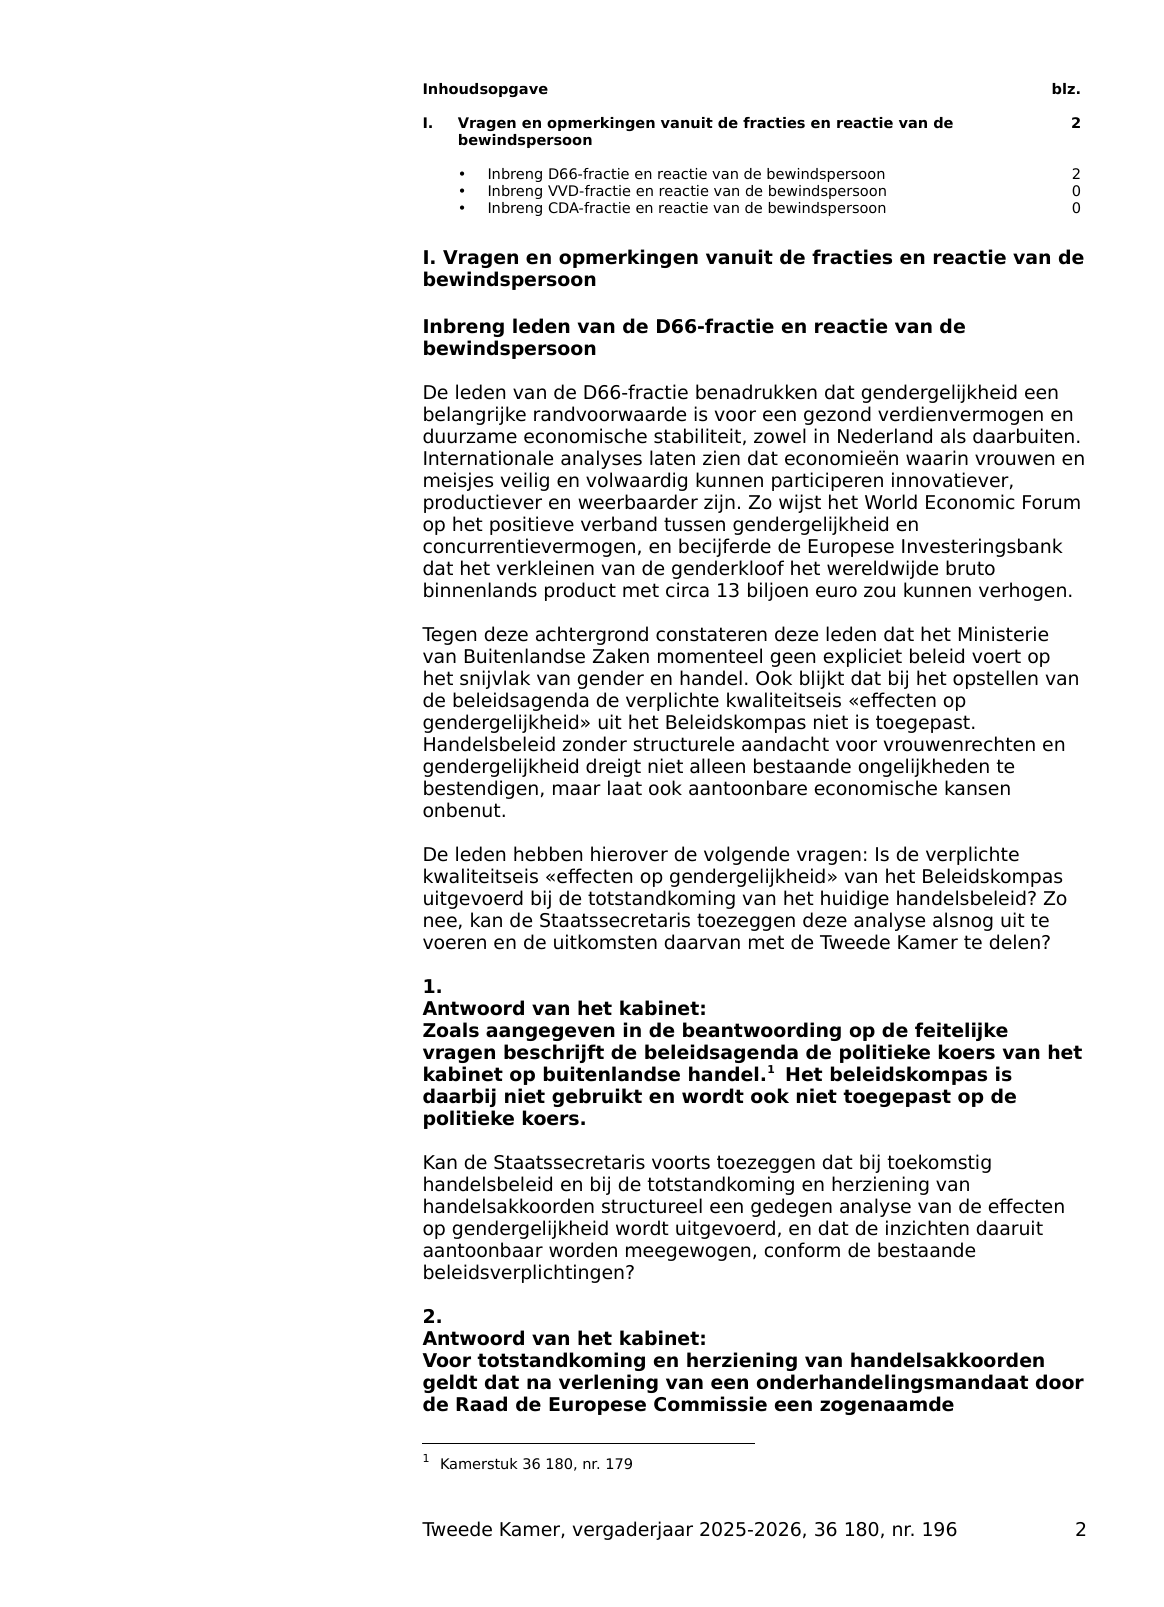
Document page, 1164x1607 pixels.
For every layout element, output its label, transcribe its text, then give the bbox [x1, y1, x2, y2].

table_cell [1028, 149, 1087, 166]
text De leden van de D66-fractie benadrukken dat gendergelijkheid een belangrijke randvoorwaarde is voor een gezond verdienvermogen en duurzame economische stabiliteit, zowel in Nederland als daarbuiten. Internationale analyses laten zien dat economieën waarin vrouwen en meisjes veilig en volwaardig kunnen participeren innovatiever, productiever en weerbaarder zijn. Zo wijst het World Economic Forum op het positieve verband tussen gendergelijkheid en concurrentievermogen, en becijferde de Europese Investeringsbank dat het verkleinen van de genderkloof het wereldwijde bruto binnenlands product met circa 13 biljoen euro zou kunnen verhogen. [422, 382, 1087, 602]
table_cell 2 [1028, 115, 1087, 149]
text 1. [422, 976, 1087, 998]
text Kamerstuk 36 180, nr. 179 [422, 1452, 1087, 1474]
table_cell [422, 166, 452, 183]
table_cell [481, 98, 1027, 115]
text Tegen deze achtergrond constateren deze leden dat het Ministerie van Buitenlandse Zaken momenteel geen expliciet beleid voert op het snijvlak van gender en handel. Ook blijkt dat bij het opstellen van de beleidsagenda de verplichte kwaliteitseis «effecten op gendergelijkheid» uit het Beleidskompas niet is toegepast. Handelsbeleid zonder structurele aandacht voor vrouwenrechten en gendergelijkheid dreigt niet alleen bestaande ongelijkheden te bestendigen, maar laat ook aantoonbare economische kansen onbenut. [422, 624, 1087, 822]
subtitle I. Vragen en opmerkingen vanuit de fracties en reactie van de bewindspersoon [422, 247, 1087, 291]
text Kan de Staatssecretaris voorts toezeggen dat bij toekomstig handelsbeleid en bij de totstandkoming en herziening van handelsakkoorden structureel een gedegen analyse van de effecten op gendergelijkheid wordt uitgevoerd, en dat de inzichten daaruit aantoonbaar worden meegewogen, conform de bestaande beleidsverplichtingen? [422, 1152, 1087, 1284]
table_cell 2 [1028, 166, 1087, 183]
table_cell [452, 149, 481, 166]
table_cell I. [422, 115, 452, 149]
table_cell [422, 98, 452, 115]
text Antwoord van het kabinet: [422, 998, 1087, 1020]
table_cell Inbreng CDA-fractie en reactie van de bewindspersoon [481, 200, 1027, 217]
table_cell • [452, 183, 481, 200]
table_cell • [452, 166, 481, 183]
table_cell [452, 98, 481, 115]
text 2. [422, 1306, 1087, 1328]
table_cell [422, 149, 452, 166]
text De leden hebben hierover de volgende vragen: Is de verplichte kwaliteitseis «effecten op gendergelijkheid» van het Beleidskompas uitgevoerd bij de totstandkoming van het huidige handelsbeleid? Zo nee, kan de Staatssecretaris toezeggen deze analyse alsnog uit te voeren en de uitkomsten daarvan met de Tweede Kamer te delen? [422, 844, 1087, 954]
table_header Inhoudsopgave [422, 81, 1027, 98]
table_cell 0 [1028, 183, 1087, 200]
text Voor totstandkoming en herziening van handelsakkoorden geldt dat na verlening van een onderhandelingsmandaat door de Raad de Europese Commissie een zogenaamde [422, 1350, 1087, 1416]
text Antwoord van het kabinet: [422, 1328, 1087, 1350]
table_cell [422, 200, 452, 217]
table_cell [481, 149, 1027, 166]
table_cell 0 [1028, 200, 1087, 217]
table_cell Inbreng VVD-fractie en reactie van de bewindspersoon [481, 183, 1027, 200]
table_cell [1028, 98, 1087, 115]
table_cell [422, 183, 452, 200]
table_cell • [452, 200, 481, 217]
table_header blz. [1028, 81, 1087, 98]
table_cell Vragen en opmerkingen vanuit de fracties en reactie van de bewindspersoon [452, 115, 1027, 149]
text Zoals aangegeven in de beantwoording op de feitelijke vragen beschrijft de beleidsagenda de politieke koers van het kabinet op buitenlandse handel. Het beleidskompas is daarbij niet gebruikt en wordt ook niet toegepast op de politieke koers. [422, 1020, 1087, 1130]
subtitle Inbreng leden van de D66-fractie en reactie van de bewindspersoon [422, 316, 1087, 360]
table_cell Inbreng D66-fractie en reactie van de bewindspersoon [481, 166, 1027, 183]
